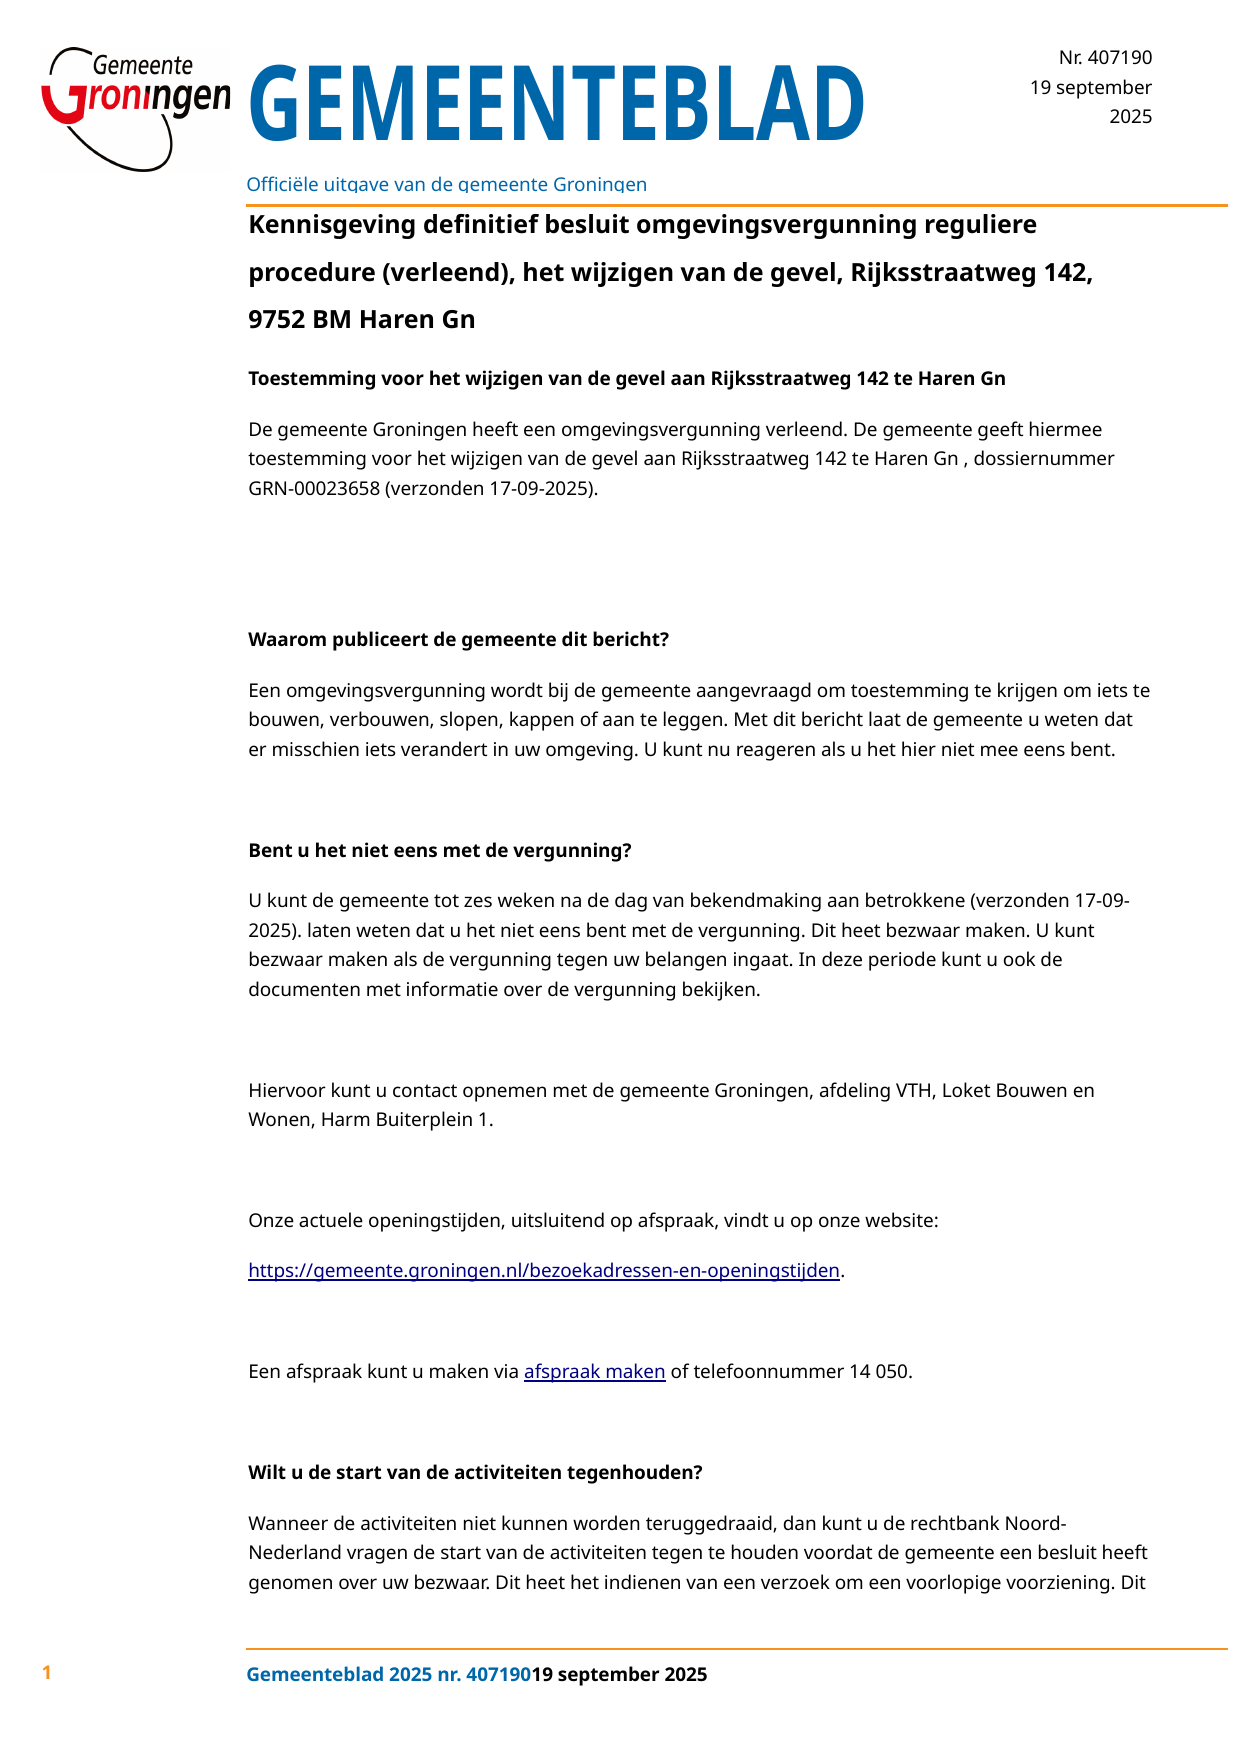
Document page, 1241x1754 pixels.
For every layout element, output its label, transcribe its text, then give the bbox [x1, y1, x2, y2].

text Hiervoor kunt u contact opnemen met de gemeente Groningen, afdeling VTH, Loket Bouwen en Wonen, Harm Buiterplein 1. [248, 1077, 1152, 1132]
text Bent u het niet eens met de vergunning? [248, 837, 1152, 862]
text Wilt u de start van de activiteiten tegenhouden? [248, 1459, 1152, 1485]
text Toestemming voor het wijzigen van de gevel aan Rijksstraatweg 142 te Haren Gn [248, 366, 1152, 391]
text De gemeente Groningen heeft een omgevingsvergunning verleend. De gemeente geeft hiermee toestemming voor het wijzigen van de gevel aan Rijksstraatweg 142 te Haren Gn , dossiernummer GRN-00023658 (verzonden 17-09-2025). [248, 416, 1152, 501]
text Een omgevingsvergunning wordt bij de gemeente aangevraagd om toestemming te krijgen om iets te bouwen, verbouwen, slopen, kappen of aan te leggen. Met dit bericht laat de gemeente u weten dat er misschien iets verandert in uw omgeving. U kunt nu reageren als u het hier niet mee eens bent. [248, 677, 1152, 762]
text Waarom publiceert de gemeente dit bericht? [248, 626, 1152, 652]
picture [41, 47, 231, 172]
text Kennisgeving definitief besluit omgevingsvergunning reguliere procedure (verleend), het wijzigen van de gevel, Rijksstraatweg 142, 9752 BM Haren Gn [248, 207, 1152, 336]
text Een afspraak kunt u maken via afspraak maken of telefoonnummer 14 050. [248, 1358, 1152, 1384]
text Wanneer de activiteiten niet kunnen worden teruggedraaid, dan kunt u de rechtbank Noord-Nederland vragen de start van de activiteiten tegen te houden voordat de gemeente een besluit heeft genomen over uw bezwaar. Dit heet het indienen van een verzoek om een voorlopige voorziening. Dit [248, 1510, 1152, 1594]
text U kunt de gemeente tot zes weken na de dag van bekendmaking aan betrokkene (verzonden 17-09-2025). laten weten dat u het niet eens bent met de vergunning. Dit heet bezwaar maken. U kunt bezwaar maken als de vergunning tegen uw belangen ingaat. In deze periode kunt u ook de documenten met informatie over de vergunning bekijken. [248, 887, 1152, 1002]
text https://gemeente.groningen.nl/bezoekadressen-en-openingstijden. [248, 1258, 1152, 1283]
text Onze actuele openingstijden, uitsluitend op afspraak, vindt u op onze website: [248, 1207, 1152, 1233]
